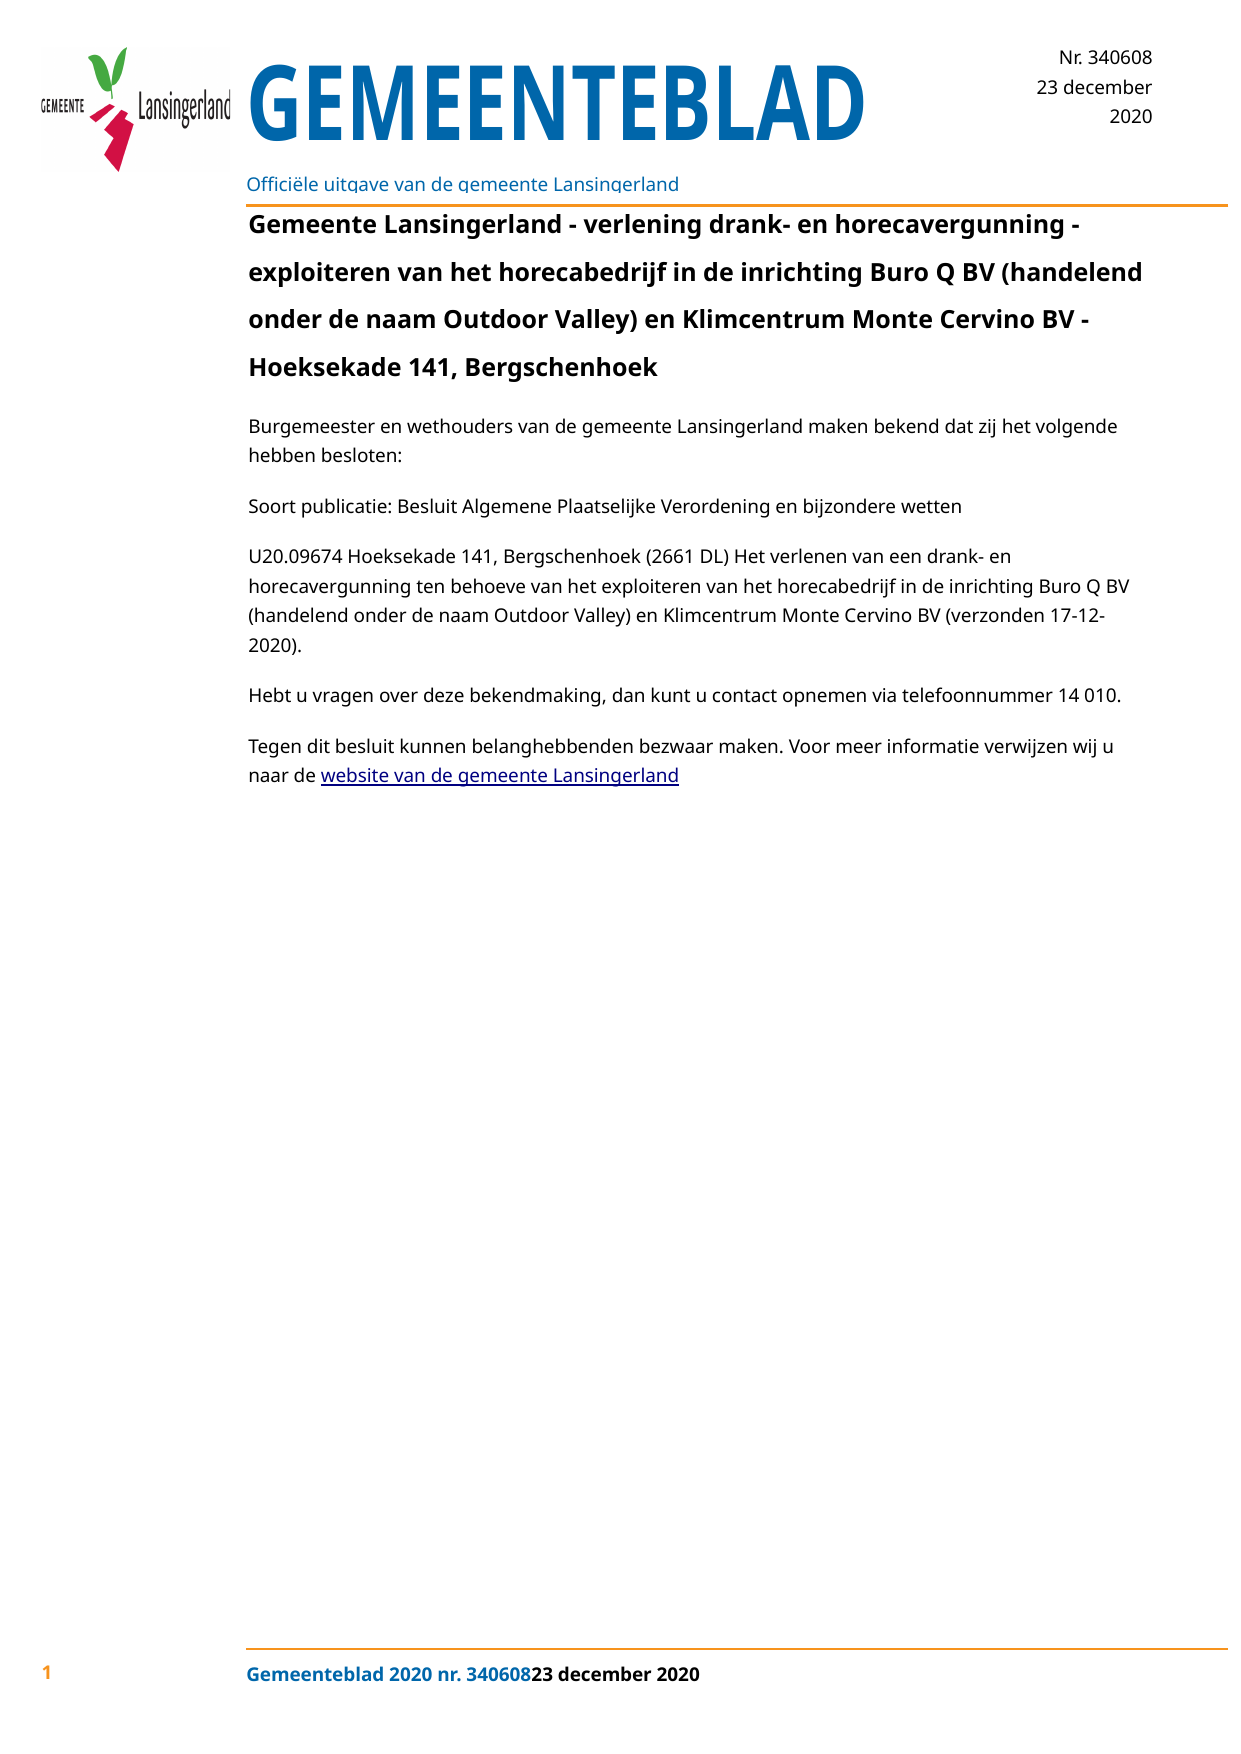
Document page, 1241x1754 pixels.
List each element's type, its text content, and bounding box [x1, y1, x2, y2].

text Hebt u vragen over deze bekendmaking, dan kunt u contact opnemen via telefoonnummer 14 010. [248, 683, 1152, 708]
picture [41, 47, 231, 172]
text Soort publicatie: Besluit Algemene Plaatselijke Verordening en bijzondere wetten [248, 493, 1152, 519]
text U20.09674 Hoeksekade 141, Bergschenhoek (2661 DL) Het verlenen van een drank- en horecavergunning ten behoeve van het exploiteren van het horecabedrijf in de inrichting Buro Q BV (handelend onder de naam Outdoor Valley) en Klimcentrum Monte Cervino BV (verzonden 17-12-2020). [248, 543, 1152, 658]
text Gemeente Lansingerland - verlening drank- en horecavergunning - exploiteren van het horecabedrijf in de inrichting Buro Q BV (handelend onder de naam Outdoor Valley) en Klimcentrum Monte Cervino BV - Hoeksekade 141, Bergschenhoek [248, 207, 1152, 384]
text Burgemeester en wethouders van de gemeente Lansingerland maken bekend dat zij het volgende hebben besloten: [248, 413, 1152, 468]
text Tegen dit besluit kunnen belanghebbenden bezwaar maken. Voor meer informatie verwijzen wij u naar de website van de gemeente Lansingerland [248, 733, 1152, 788]
